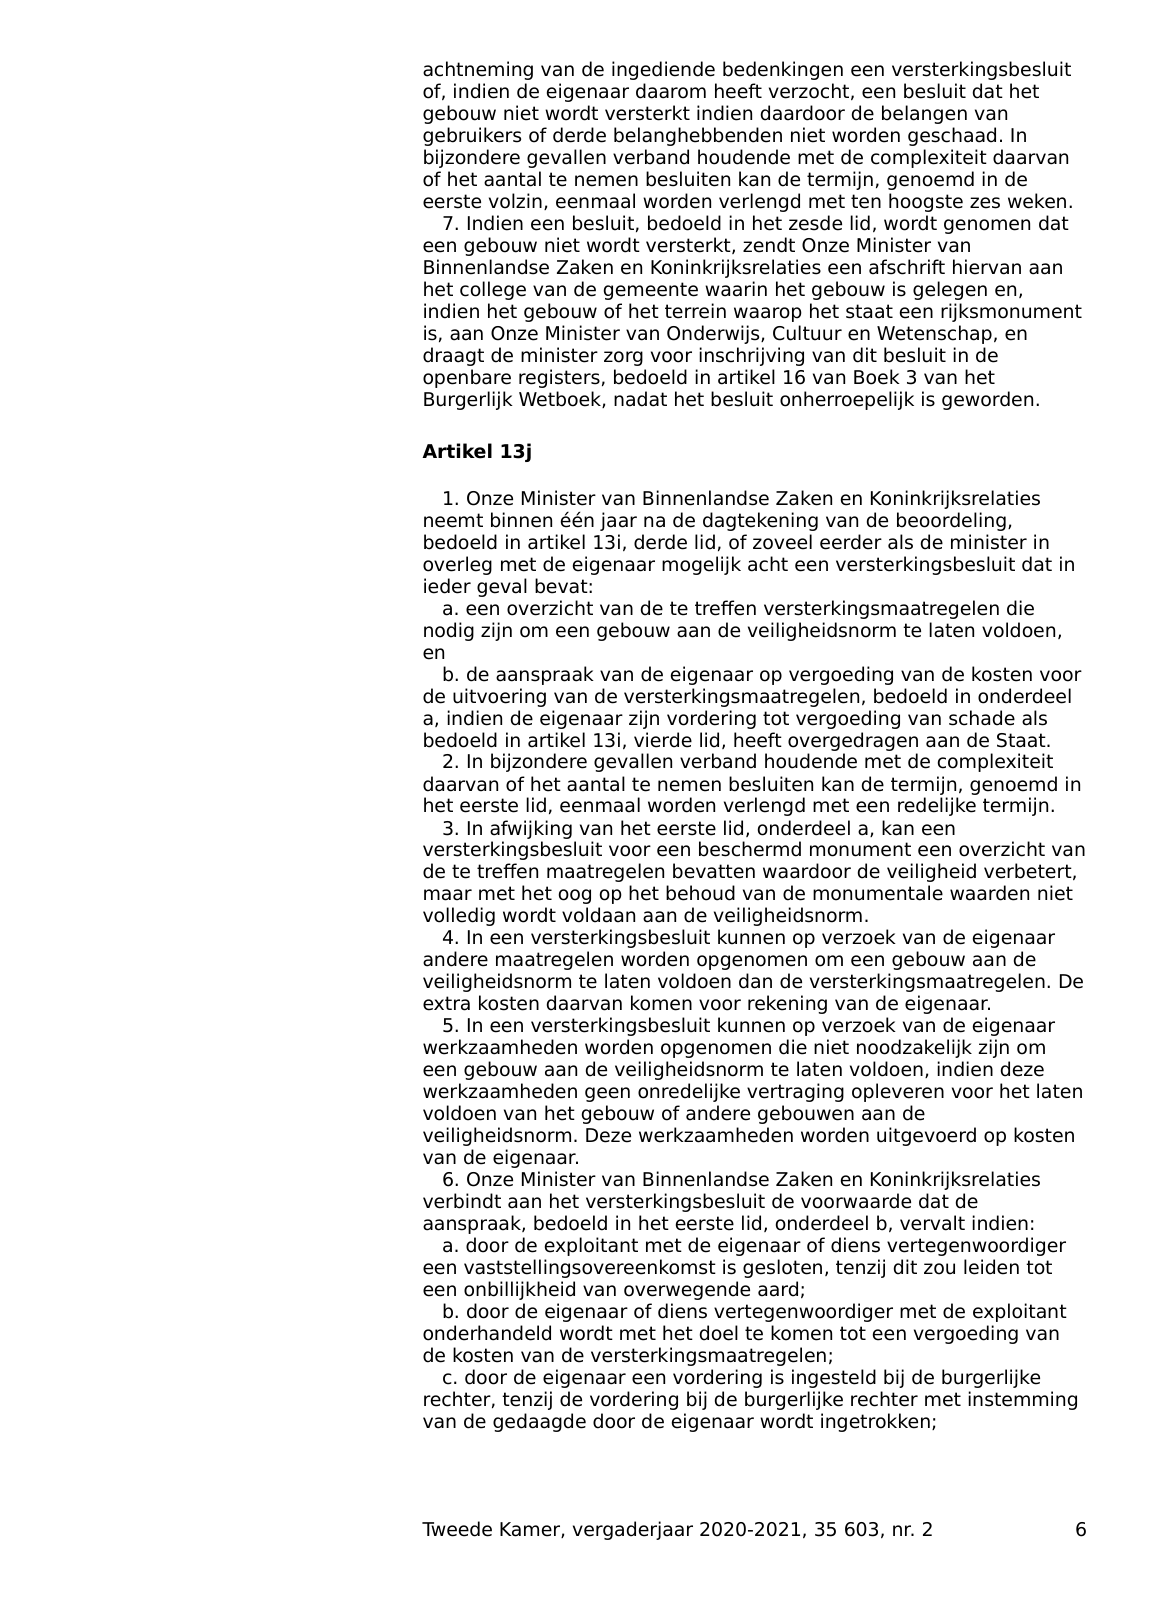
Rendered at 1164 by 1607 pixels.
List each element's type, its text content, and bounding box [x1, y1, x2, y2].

text 2. In bijzondere gevallen verband houdende met de complexiteit daarvan of het aantal te nemen besluiten kan de termijn, genoemd in het eerste lid, eenmaal worden verlengd met een redelijke termijn. [422, 751, 1087, 817]
text 7. Indien een besluit, bedoeld in het zesde lid, wordt genomen dat een gebouw niet wordt versterkt, zendt Onze Minister van Binnenlandse Zaken en Koninkrijksrelaties een afschrift hiervan aan het college van de gemeente waarin het gebouw is gelegen en, indien het gebouw of het terrein waarop het staat een rijksmonument is, aan Onze Minister van Onderwijs, Cultuur en Wetenschap, en draagt de minister zorg voor inschrijving van dit besluit in de openbare registers, bedoeld in artikel 16 van Boek 3 van het Burgerlijk Wetboek, nadat het besluit onherroepelijk is geworden. [422, 213, 1087, 411]
text 1. Onze Minister van Binnenlandse Zaken en Koninkrijksrelaties neemt binnen één jaar na de dagtekening van de beoordeling, bedoeld in artikel 13i, derde lid, of zoveel eerder als de minister in overleg met de eigenaar mogelijk acht een versterkingsbesluit dat in ieder geval bevat: [422, 488, 1087, 598]
text c. door de eigenaar een vordering is ingesteld bij de burgerlijke rechter, tenzij de vordering bij de burgerlijke rechter met instemming van de gedaagde door de eigenaar wordt ingetrokken; [422, 1367, 1087, 1433]
text 4. In een versterkingsbesluit kunnen op verzoek van de eigenaar andere maatregelen worden opgenomen om een gebouw aan de veiligheidsnorm te laten voldoen dan de versterkingsmaatregelen. De extra kosten daarvan komen voor rekening van de eigenaar. [422, 927, 1087, 1015]
subtitle Artikel 13j [422, 441, 1087, 463]
text b. door de eigenaar of diens vertegenwoordiger met de exploitant onderhandeld wordt met het doel te komen tot een vergoeding van de kosten van de versterkingsmaatregelen; [422, 1301, 1087, 1367]
text a. door de exploitant met de eigenaar of diens vertegenwoordiger een vaststellingsovereenkomst is gesloten, tenzij dit zou leiden tot een onbillijkheid van overwegende aard; [422, 1235, 1087, 1301]
text 6. Onze Minister van Binnenlandse Zaken en Koninkrijksrelaties verbindt aan het versterkingsbesluit de voorwaarde dat de aanspraak, bedoeld in het eerste lid, onderdeel b, vervalt indien: [422, 1169, 1087, 1235]
text 5. In een versterkingsbesluit kunnen op verzoek van de eigenaar werkzaamheden worden opgenomen die niet noodzakelijk zijn om een gebouw aan de veiligheidsnorm te laten voldoen, indien deze werkzaamheden geen onredelijke vertraging opleveren voor het laten voldoen van het gebouw of andere gebouwen aan de veiligheidsnorm. Deze werkzaamheden worden uitgevoerd op kosten van de eigenaar. [422, 1015, 1087, 1169]
text 3. In afwijking van het eerste lid, onderdeel a, kan een versterkingsbesluit voor een beschermd monument een overzicht van de te treffen maatregelen bevatten waardoor de veiligheid verbetert, maar met het oog op het behoud van de monumentale waarden niet volledig wordt voldaan aan de veiligheidsnorm. [422, 817, 1087, 927]
text achtneming van de ingediende bedenkingen een versterkingsbesluit of, indien de eigenaar daarom heeft verzocht, een besluit dat het gebouw niet wordt versterkt indien daardoor de belangen van gebruikers of derde belanghebbenden niet worden geschaad. In bijzondere gevallen verband houdende met de complexiteit daarvan of het aantal te nemen besluiten kan de termijn, genoemd in de eerste volzin, eenmaal worden verlengd met ten hoogste zes weken. [422, 59, 1087, 213]
text a. een overzicht van de te treffen versterkingsmaatregelen die nodig zijn om een gebouw aan de veiligheidsnorm te laten voldoen, en [422, 598, 1087, 663]
text b. de aanspraak van de eigenaar op vergoeding van de kosten voor de uitvoering van de versterkingsmaatregelen, bedoeld in onderdeel a, indien de eigenaar zijn vordering tot vergoeding van schade als bedoeld in artikel 13i, vierde lid, heeft overgedragen aan de Staat. [422, 663, 1087, 751]
